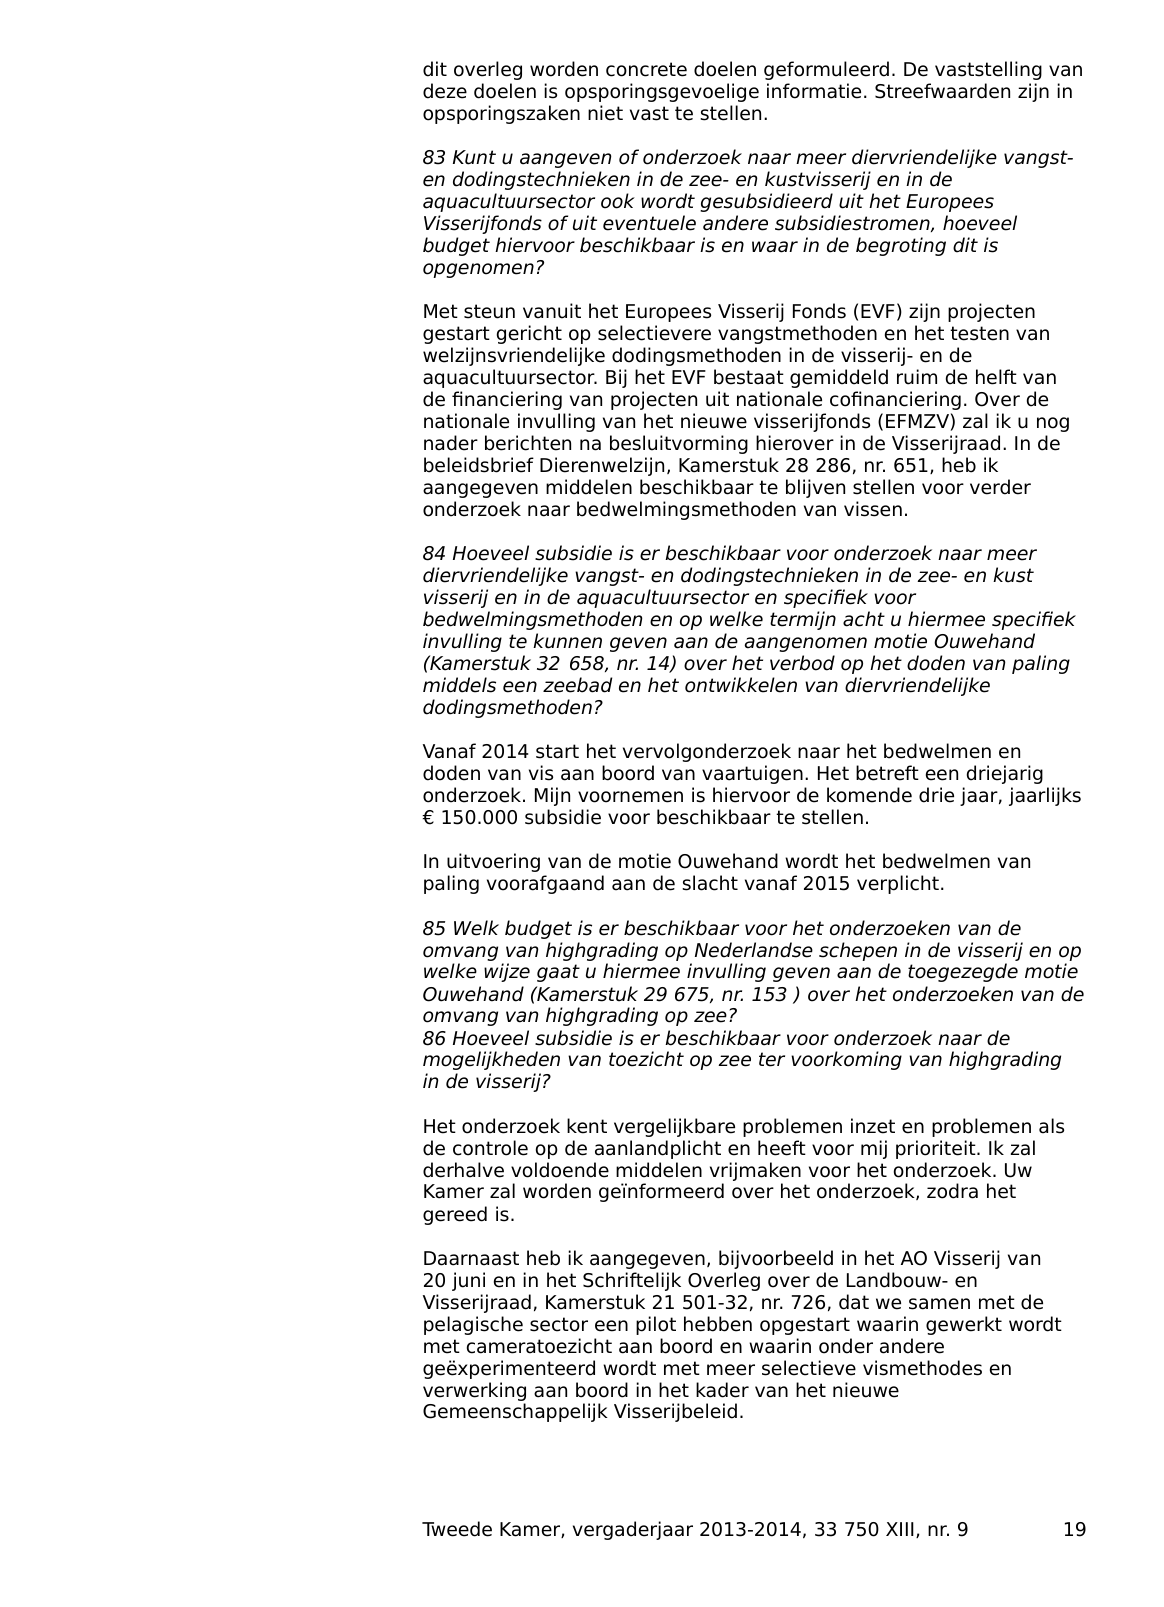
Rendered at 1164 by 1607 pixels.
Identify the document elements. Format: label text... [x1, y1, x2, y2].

text Met steun vanuit het Europees Visserij Fonds (EVF) zijn projecten gestart gericht op selectievere vangstmethoden en het testen van welzijnsvriendelijke dodingsmethoden in de visserij- en de aquacultuursector. Bij het EVF bestaat gemiddeld ruim de helft van de financiering van projecten uit nationale cofinanciering. Over de nationale invulling van het nieuwe visserijfonds (EFMZV) zal ik u nog nader berichten na besluitvorming hierover in de Visserijraad. In de beleidsbrief Dierenwelzijn, Kamerstuk 28 286, nr. 651, heb ik aangegeven middelen beschikbaar te blijven stellen voor verder onderzoek naar bedwelmingsmethoden van vissen. [422, 301, 1087, 521]
text dit overleg worden concrete doelen geformuleerd. De vaststelling van deze doelen is opsporingsgevoelige informatie. Streefwaarden zijn in opsporingszaken niet vast te stellen. [422, 59, 1087, 125]
text 85 Welk budget is er beschikbaar voor het onderzoeken van de omvang van highgrading op Nederlandse schepen in de visserij en op welke wijze gaat u hiermee invulling geven aan de toegezegde motie Ouwehand (Kamerstuk 29 675, nr. 153 ) over het onderzoeken van de omvang van highgrading op zee? [422, 917, 1087, 1027]
text Het onderzoek kent vergelijkbare problemen inzet en problemen als de controle op de aanlandplicht en heeft voor mij prioriteit. Ik zal derhalve voldoende middelen vrijmaken voor het onderzoek. Uw Kamer zal worden geïnformeerd over het onderzoek, zodra het gereed is. [422, 1116, 1087, 1225]
text 86 Hoeveel subsidie is er beschikbaar voor onderzoek naar de mogelijkheden van toezicht op zee ter voorkoming van highgrading in de visserij? [422, 1027, 1087, 1093]
text 84 Hoeveel subsidie is er beschikbaar voor onderzoek naar meer diervriendelijke vangst- en dodingstechnieken in de zee- en kust visserij en in de aquacultuursector en specifiek voor bedwelmingsmethoden en op welke termijn acht u hiermee specifiek invulling te kunnen geven aan de aangenomen motie Ouwehand (Kamerstuk 32 658, nr. 14) over het verbod op het doden van paling middels een zeebad en het ontwikkelen van diervriendelijke dodingsmethoden? [422, 543, 1087, 719]
text Daarnaast heb ik aangegeven, bijvoorbeeld in het AO Visserij van 20 juni en in het Schriftelijk Overleg over de Landbouw- en Visserijraad, Kamerstuk 21 501-32, nr. 726, dat we samen met de pelagische sector een pilot hebben opgestart waarin gewerkt wordt met cameratoezicht aan boord en waarin onder andere geëxperimenteerd wordt met meer selectieve vismethodes en verwerking aan boord in het kader van het nieuwe Gemeenschappelijk Visserijbeleid. [422, 1248, 1087, 1423]
text 83 Kunt u aangeven of onderzoek naar meer diervriendelijke vangst- en dodingstechnieken in de zee- en kustvisserij en in de aquacultuursector ook wordt gesubsidieerd uit het Europees Visserijfonds of uit eventuele andere subsidiestromen, hoeveel budget hiervoor beschikbaar is en waar in de begroting dit is opgenomen? [422, 147, 1087, 279]
text Vanaf 2014 start het vervolgonderzoek naar het bedwelmen en doden van vis aan boord van vaartuigen. Het betreft een driejarig onderzoek. Mijn voornemen is hiervoor de komende drie jaar, jaarlijks € 150.000 subsidie voor beschikbaar te stellen. [422, 741, 1087, 829]
text In uitvoering van de motie Ouwehand wordt het bedwelmen van paling voorafgaand aan de slacht vanaf 2015 verplicht. [422, 851, 1087, 895]
